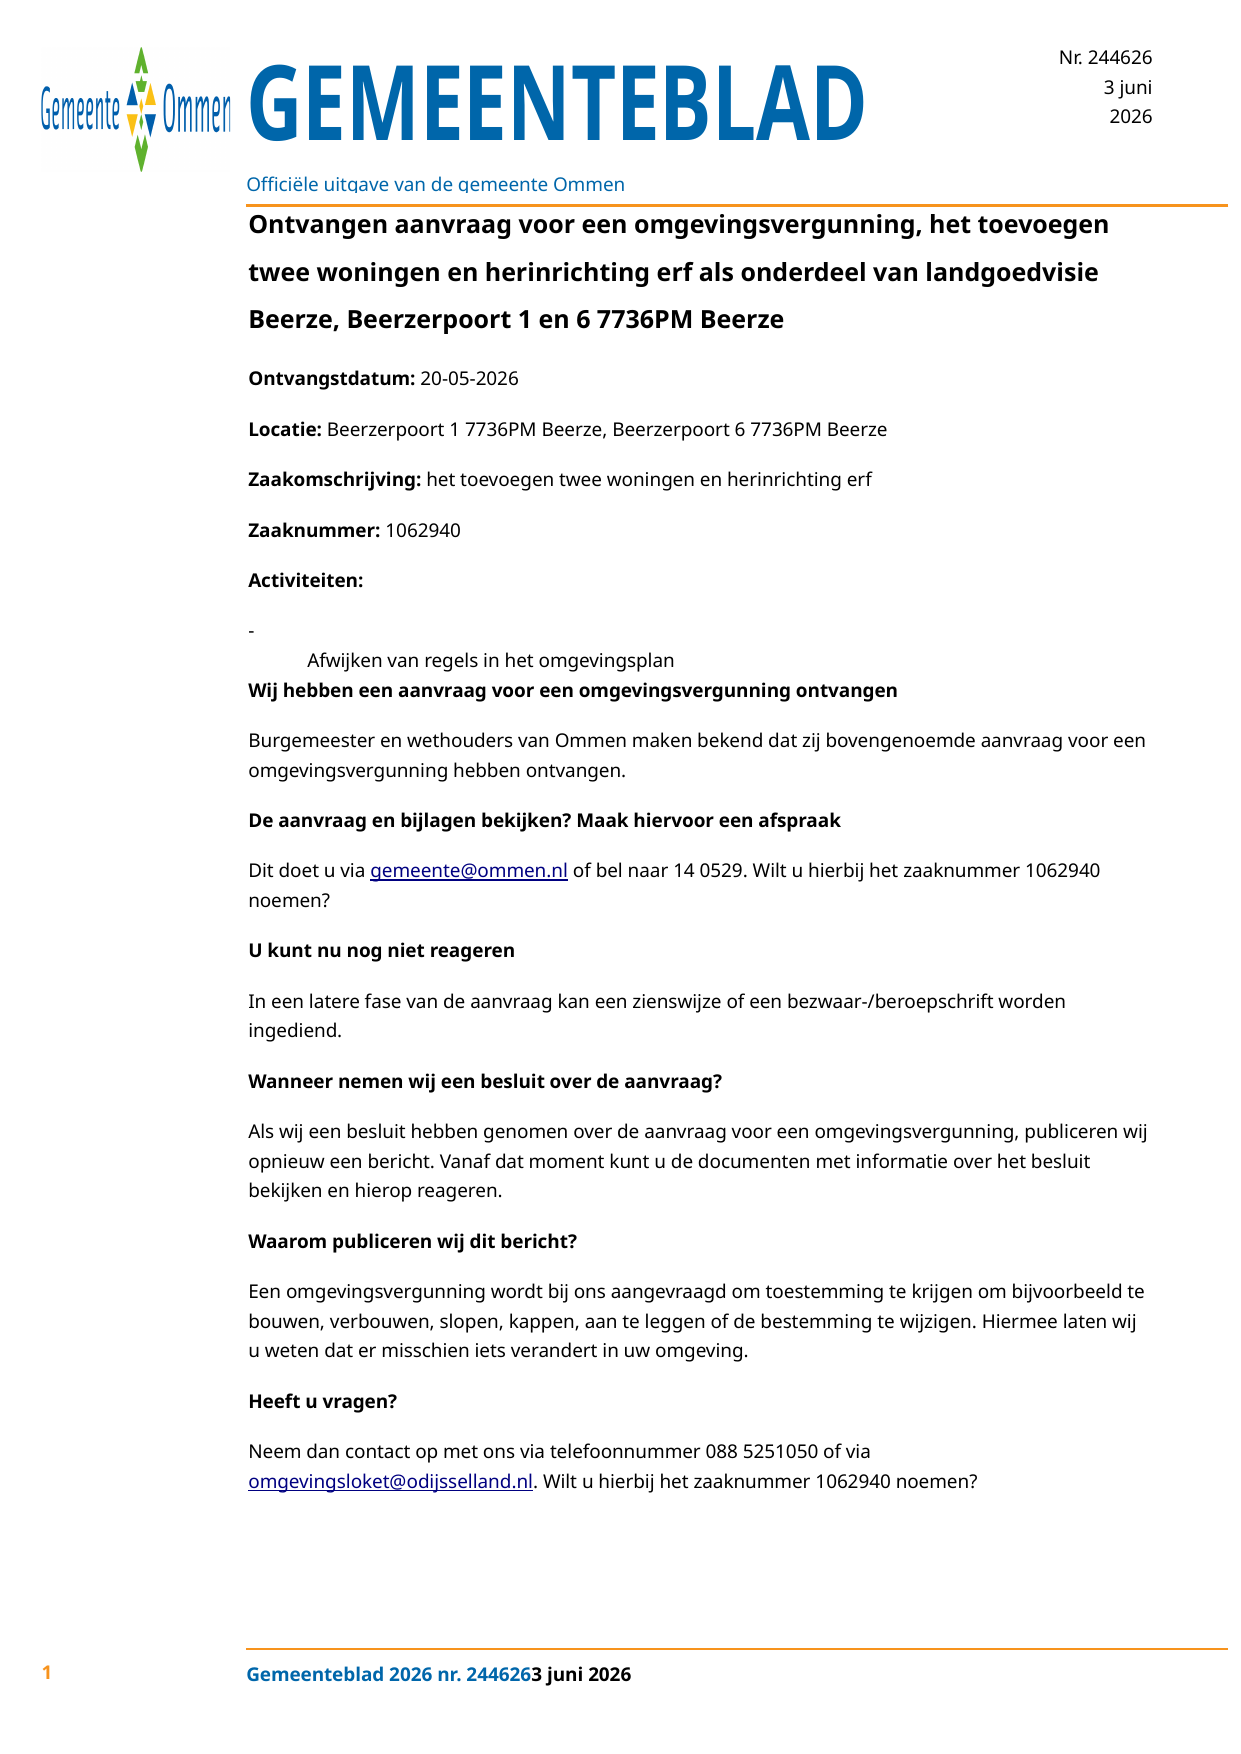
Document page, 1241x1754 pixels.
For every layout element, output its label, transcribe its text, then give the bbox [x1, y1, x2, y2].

text U kunt nu nog niet reageren [248, 938, 1152, 963]
text Zaaknummer: 1062940 [248, 517, 1152, 542]
text Zaakomschrijving: het toevoegen twee woningen en herinrichting erf [248, 466, 1152, 492]
text Ontvangstdatum: 20-05-2026 [248, 366, 1152, 391]
text Waarom publiceren wij dit bericht? [248, 1228, 1152, 1254]
text Een omgevingsvergunning wordt bij ons aangevraagd om toestemming te krijgen om bijvoorbeeld te bouwen, verbouwen, slopen, kappen, aan te leggen of de bestemming te wijzigen. Hiermee laten wij u weten dat er misschien iets verandert in uw omgeving. [248, 1278, 1152, 1363]
text De aanvraag en bijlagen bekijken? Maak hiervoor een afspraak [248, 807, 1152, 833]
text Activiteiten: [248, 567, 1152, 593]
text Als wij een besluit hebben genomen over de aanvraag voor een omgevingsvergunning, publiceren wij opnieuw een bericht. Vanaf dat moment kunt u de documenten met informatie over het besluit bekijken en hierop reageren. [248, 1118, 1152, 1203]
text Neem dan contact op met ons via telefoonnummer 088 5251050 of via omgevingsloket@odijsselland.nl. Wilt u hierbij het zaaknummer 1062940 noemen? [248, 1438, 1152, 1494]
picture [41, 47, 231, 172]
text Wij hebben een aanvraag voor een omgevingsvergunning ontvangen [248, 677, 1152, 702]
text Burgemeester en wethouders van Ommen maken bekend dat zij bovengenoemde aanvraag voor een omgevingsvergunning hebben ontvangen. [248, 727, 1152, 782]
text Wanneer nemen wij een besluit over de aanvraag? [248, 1068, 1152, 1094]
text Heeft u vragen? [248, 1388, 1152, 1414]
text In een latere fase van de aanvraag kan een zienswijze of een bezwaar-/beroepschrift worden ingediend. [248, 988, 1152, 1043]
text Ontvangen aanvraag voor een omgevingsvergunning, het toevoegen twee woningen en herinrichting erf als onderdeel van landgoedvisie Beerze, Beerzerpoort 1 en 6 7736PM Beerze [248, 207, 1152, 336]
text Dit doet u via gemeente@ommen.nl of bel naar 14 0529. Wilt u hierbij het zaaknummer 1062940 noemen? [248, 858, 1152, 913]
text Locatie: Beerzerpoort 1 7736PM Beerze, Beerzerpoort 6 7736PM Beerze [248, 416, 1152, 442]
list Afwijken van regels in het omgevingsplan [248, 647, 1152, 673]
